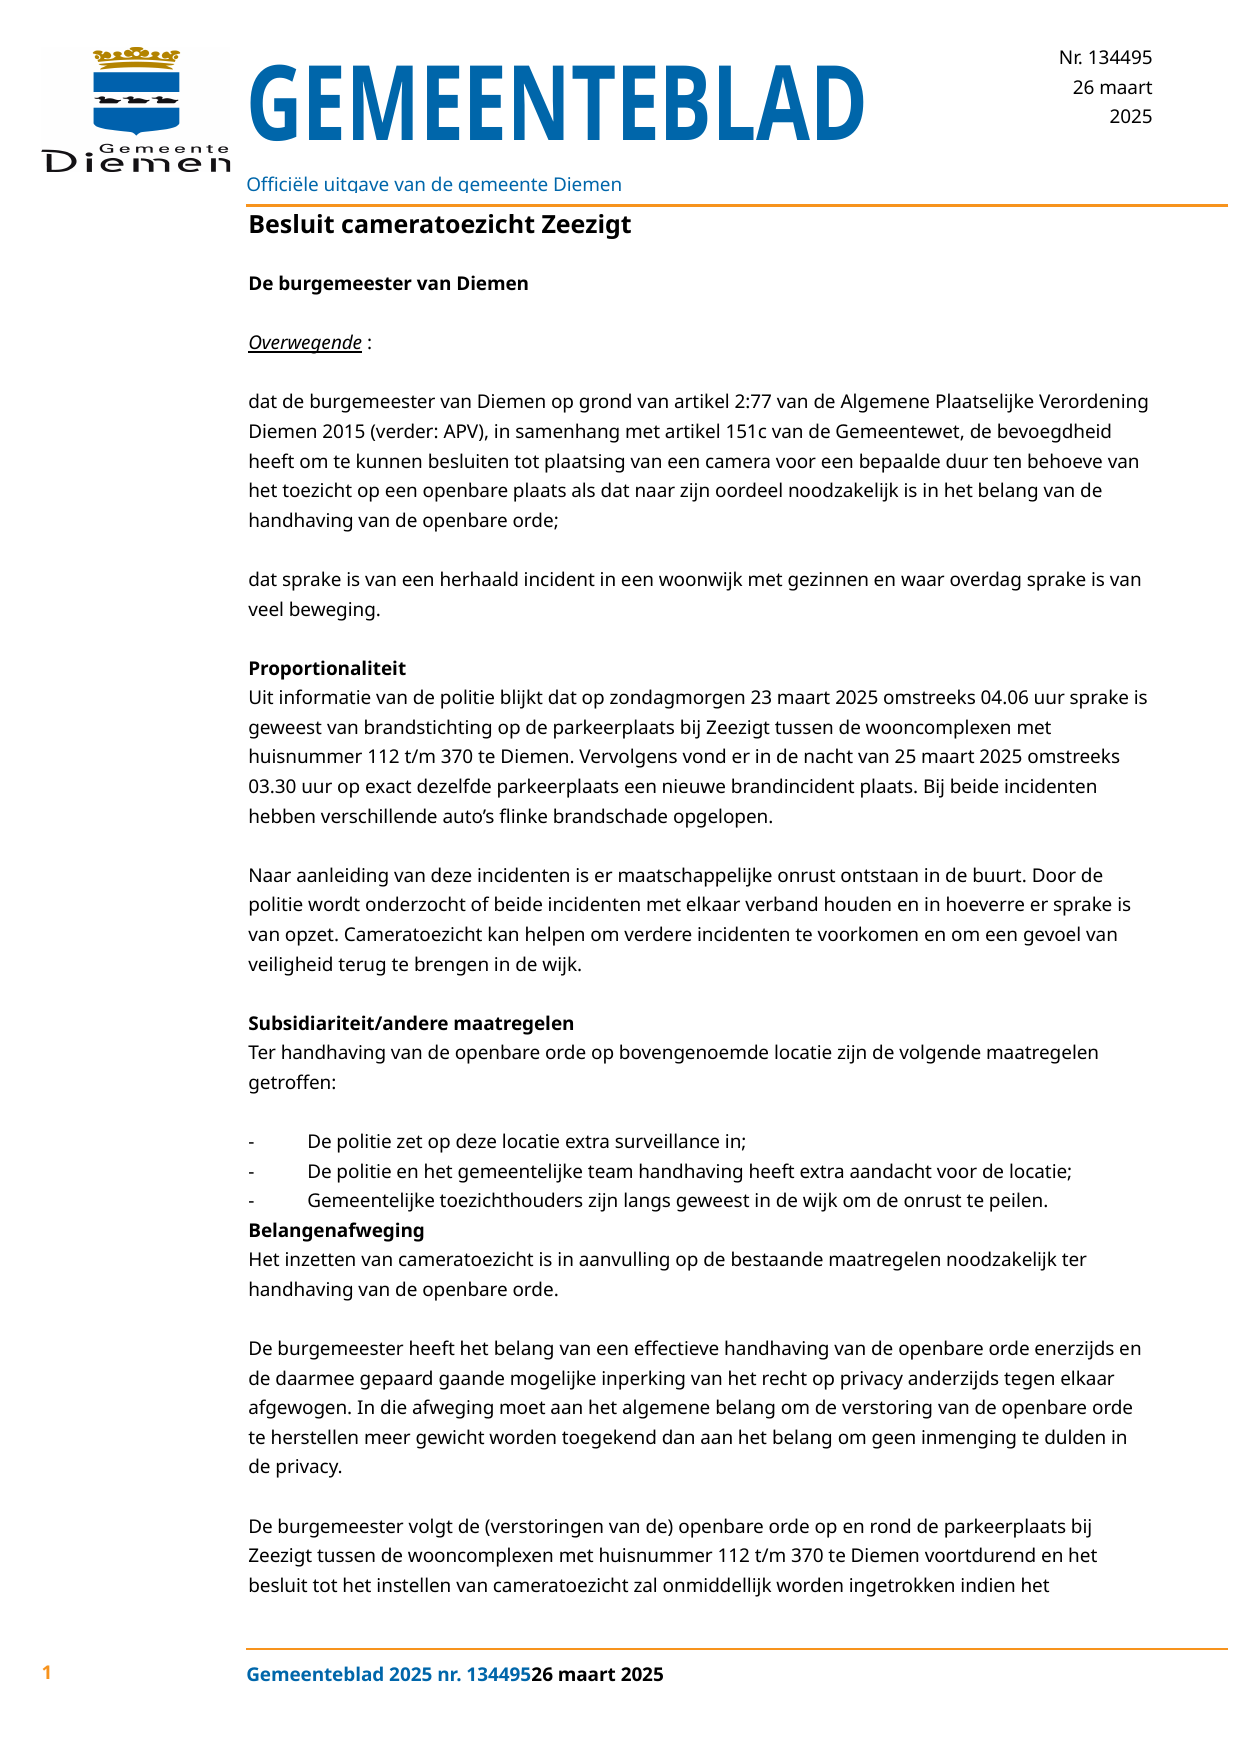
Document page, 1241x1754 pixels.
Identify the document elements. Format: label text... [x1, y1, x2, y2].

list De politie en het gemeentelijke team handhaving heeft extra aandacht voor de locatie; [248, 1158, 1152, 1183]
text Besluit cameratoezicht Zeezigt [248, 207, 1152, 241]
text Belangenafweging [248, 1217, 1152, 1243]
list De politie zet op deze locatie extra surveillance in; [248, 1128, 1152, 1154]
text Uit informatie van de politie blijkt dat op zondagmorgen 23 maart 2025 omstreeks 04.06 uur sprake is geweest van brandstichting op de parkeerplaats bij Zeezigt tussen de wooncomplexen met huisnummer 112 t/m 370 te Diemen. Vervolgens vond er in de nacht van 25 maart 2025 omstreeks 03.30 uur op exact dezelfde parkeerplaats een nieuwe brandincident plaats. Bij beide incidenten hebben verschillende auto’s flinke brandschade opgelopen. [248, 684, 1152, 828]
list Gemeentelijke toezichthouders zijn langs geweest in de wijk om de onrust te peilen. [248, 1187, 1152, 1213]
text De burgemeester van Diemen [248, 270, 1152, 296]
text De burgemeester volgt de (verstoringen van de) openbare orde op en rond de parkeerplaats bij Zeezigt tussen de wooncomplexen met huisnummer 112 t/m 370 te Diemen voortdurend en het besluit tot het instellen van cameratoezicht zal onmiddellijk worden ingetrokken indien het [248, 1513, 1152, 1598]
text dat sprake is van een herhaald incident in een woonwijk met gezinnen en waar overdag sprake is van veel beweging. [248, 566, 1152, 621]
text Ter handhaving van de openbare orde op bovengenoemde locatie zijn de volgende maatregelen getroffen: [248, 1039, 1152, 1095]
text Subsidiariteit/andere maatregelen [248, 1010, 1152, 1036]
text Overwegende : [248, 329, 1152, 355]
text Proportionaliteit [248, 655, 1152, 681]
picture [41, 47, 231, 172]
text Naar aanleiding van deze incidenten is er maatschappelijke onrust ontstaan in de buurt. Door de politie wordt onderzocht of beide incidenten met elkaar verband houden en in hoeverre er sprake is van opzet. Cameratoezicht kan helpen om verdere incidenten te voorkomen en om een gevoel van veiligheid terug te brengen in de wijk. [248, 862, 1152, 976]
text dat de burgemeester van Diemen op grond van artikel 2:77 van de Algemene Plaatselijke Verordening Diemen 2015 (verder: APV), in samenhang met artikel 151c van de Gemeentewet, de bevoegdheid heeft om te kunnen besluiten tot plaatsing van een camera voor een bepaalde duur ten behoeve van het toezicht op een openbare plaats als dat naar zijn oordeel noodzakelijk is in het belang van de handhaving van de openbare orde; [248, 389, 1152, 533]
text De burgemeester heeft het belang van een effectieve handhaving van de openbare orde enerzijds en de daarmee gepaard gaande mogelijke inperking van het recht op privacy anderzijds tegen elkaar afgewogen. In die afweging moet aan het algemene belang om de verstoring van de openbare orde te herstellen meer gewicht worden toegekend dan aan het belang om geen inmenging te dulden in de privacy. [248, 1335, 1152, 1479]
text Het inzetten van cameratoezicht is in aanvulling op de bestaande maatregelen noodzakelijk ter handhaving van de openbare orde. [248, 1247, 1152, 1302]
